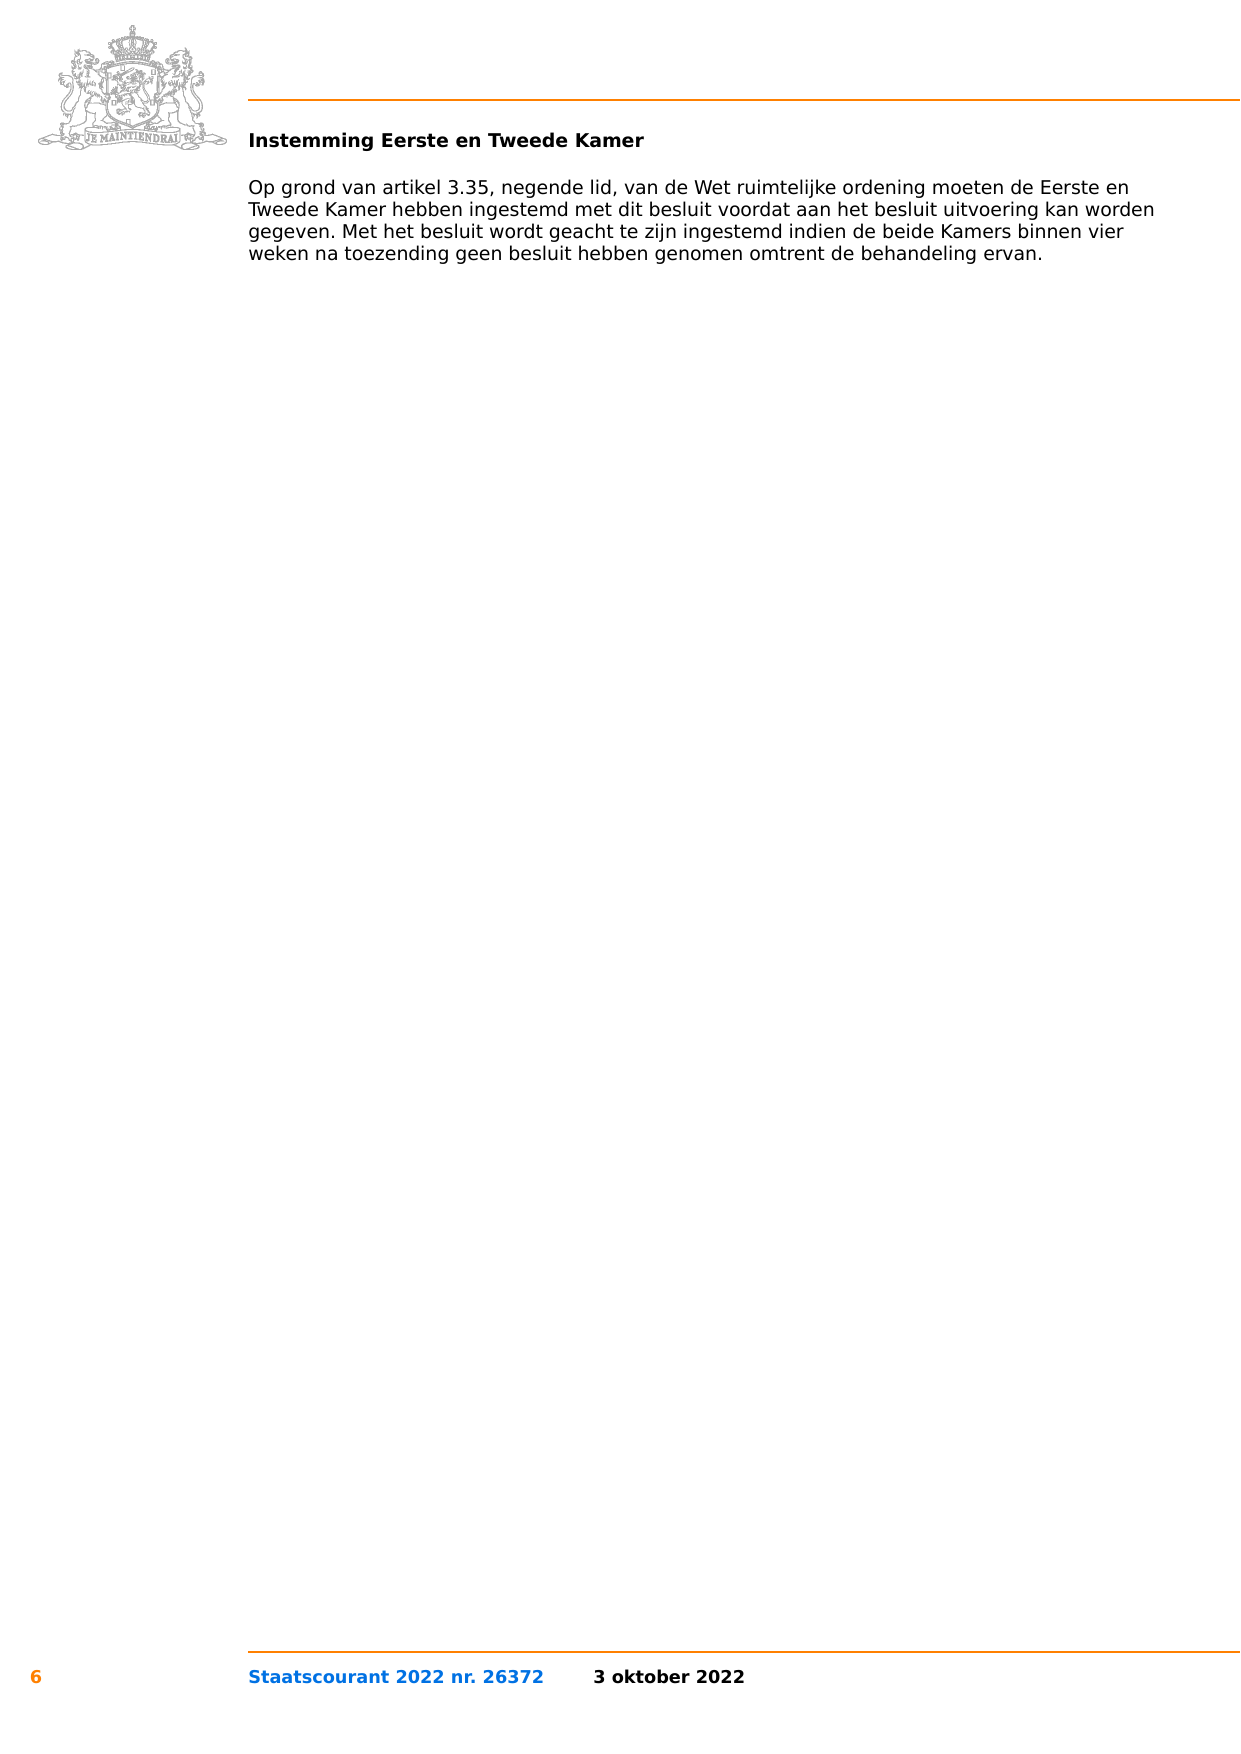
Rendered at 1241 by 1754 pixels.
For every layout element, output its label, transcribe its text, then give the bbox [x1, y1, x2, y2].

text Op grond van artikel 3.35, negende lid, van de Wet ruimtelijke ordening moeten de Eerste en Tweede Kamer hebben ingestemd met dit besluit voordat aan het besluit uitvoering kan worden gegeven. Met het besluit wordt geacht te zijn ingestemd indien de beide Kamers binnen vier weken na toezending geen besluit hebben genomen omtrent de behandeling ervan. [248, 177, 1163, 265]
subtitle Instemming Eerste en Tweede Kamer [248, 130, 1163, 152]
picture [38, 25, 227, 150]
